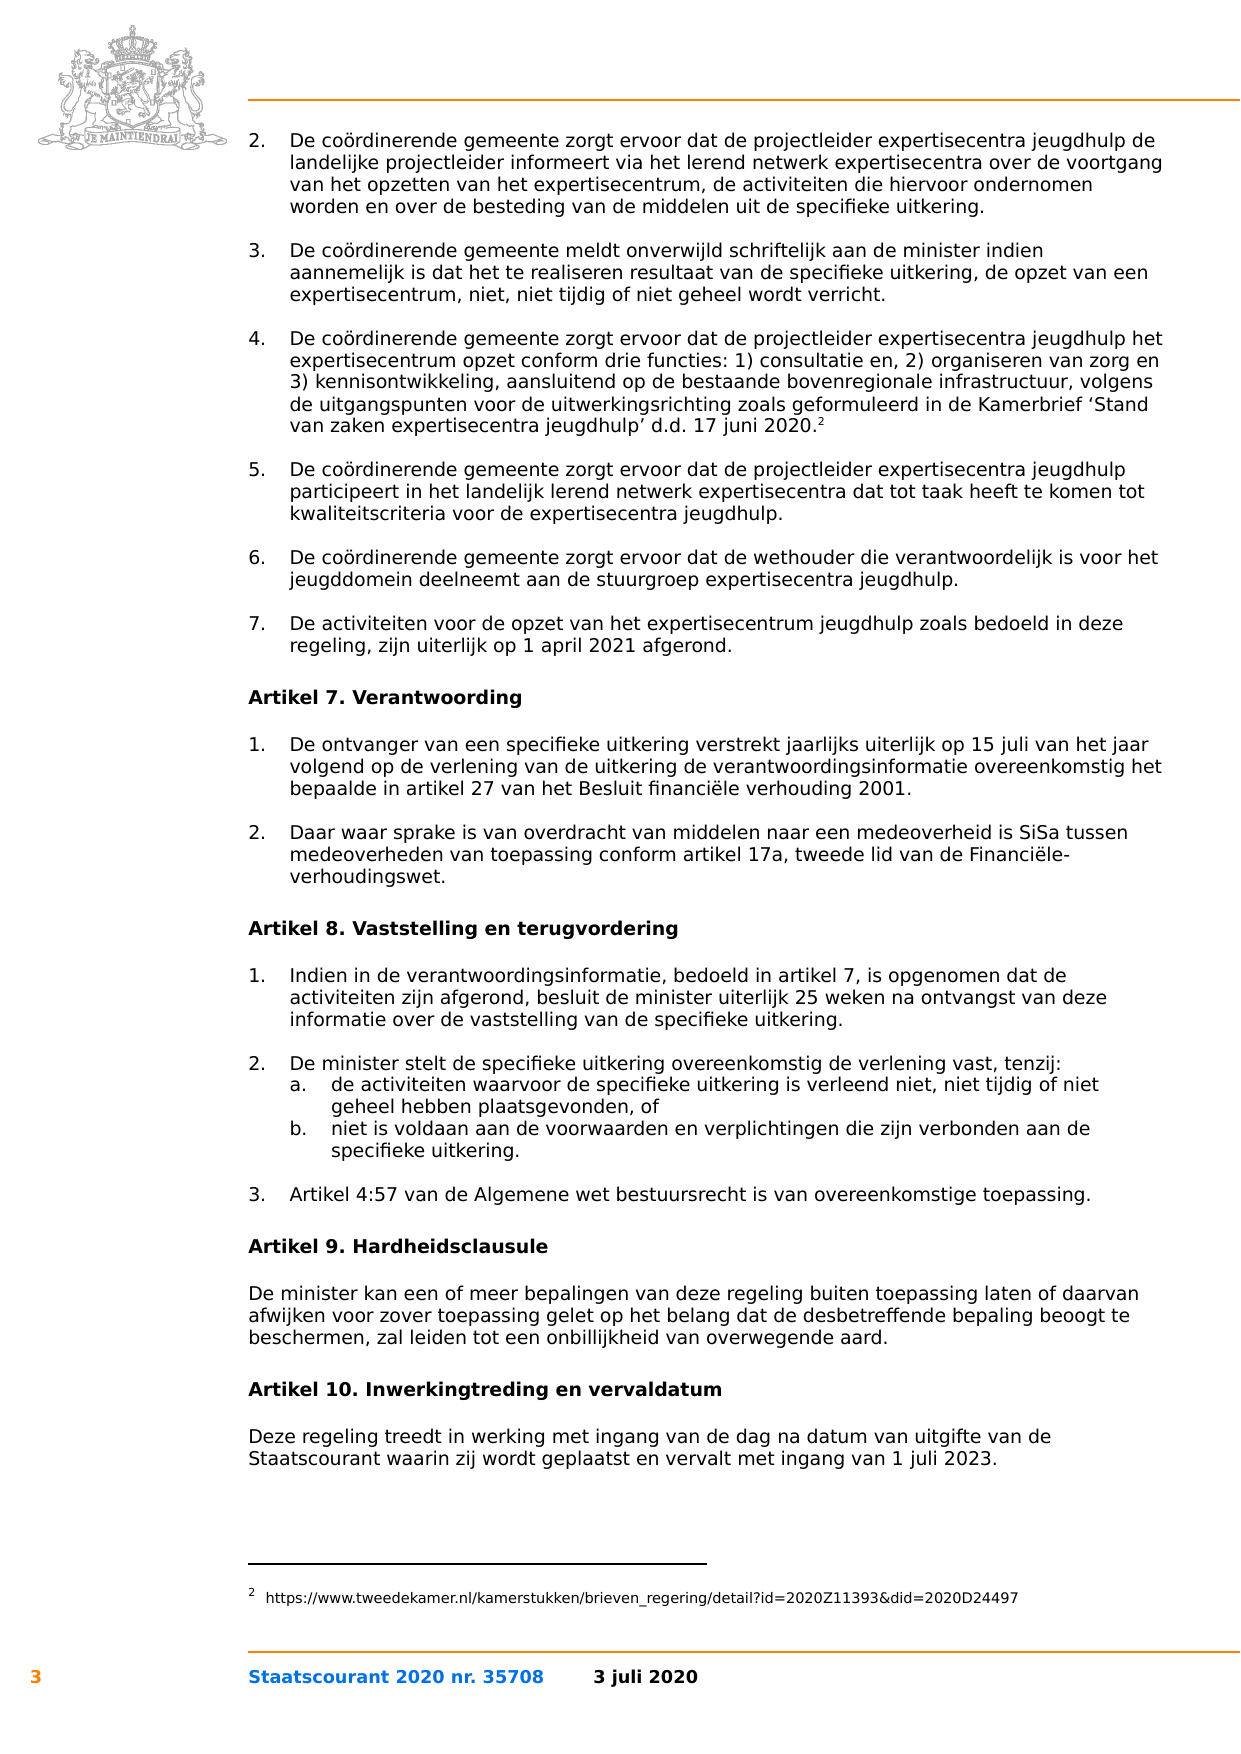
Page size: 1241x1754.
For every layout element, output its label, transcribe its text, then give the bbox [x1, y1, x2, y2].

text 1. Indien in de verantwoordingsinformatie, bedoeld in artikel 7, is opgenomen dat de activiteiten zijn afgerond, besluit de minister uiterlijk 25 weken na ontvangst van deze informatie over de vaststelling van de specifieke uitkering. [248, 964, 1163, 1031]
text 2. De coördinerende gemeente zorgt ervoor dat de projectleider expertisecentra jeugdhulp de landelijke projectleider informeert via het lerend netwerk expertisecentra over de voortgang van het opzetten van het expertisecentrum, de activiteiten die hiervoor ondernomen worden en over de besteding van de middelen uit de specifieke uitkering. [248, 130, 1163, 218]
text Deze regeling treedt in werking met ingang van de dag na datum van uitgifte van de Staatscourant waarin zij wordt geplaatst en vervalt met ingang van 1 juli 2023. [248, 1426, 1163, 1470]
text 1. De ontvanger van een specifieke uitkering verstrekt jaarlijks uiterlijk op 15 juli van het jaar volgend op de verlening van de uitkering de verantwoordingsinformatie overeenkomstig het bepaalde in artikel 27 van het Besluit financiële verhouding 2001. [248, 734, 1163, 800]
text b. niet is voldaan aan de voorwaarden en verplichtingen die zijn verbonden aan de specifieke uitkering. [289, 1118, 1163, 1162]
subtitle Artikel 7. Verantwoording [248, 687, 1163, 709]
text 6. De coördinerende gemeente zorgt ervoor dat de wethouder die verantwoordelijk is voor het jeugddomein deelneemt aan de stuurgroep expertisecentra jeugdhulp. [248, 547, 1163, 591]
picture [38, 25, 227, 150]
text 2. De minister stelt de specifieke uitkering overeenkomstig de verlening vast, tenzij: [248, 1052, 1163, 1074]
subtitle Artikel 8. Vaststelling en terugvordering [248, 918, 1163, 939]
text 5. De coördinerende gemeente zorgt ervoor dat de projectleider expertisecentra jeugdhulp participeert in het landelijk lerend netwerk expertisecentra dat tot taak heeft te komen tot kwaliteitscriteria voor de expertisecentra jeugdhulp. [248, 459, 1163, 525]
subtitle Artikel 9. Hardheidsclausule [248, 1236, 1163, 1258]
text De minister kan een of meer bepalingen van deze regeling buiten toepassing laten of daarvan afwijken voor zover toepassing gelet op het belang dat de desbetreffende bepaling beoogt te beschermen, zal leiden tot een onbillijkheid van overwegende aard. [248, 1283, 1163, 1349]
text 7. De activiteiten voor de opzet van het expertisecentrum jeugdhulp zoals bedoeld in deze regeling, zijn uiterlijk op 1 april 2021 afgerond. [248, 613, 1163, 657]
text 4. De coördinerende gemeente zorgt ervoor dat de projectleider expertisecentra jeugdhulp het expertisecentrum opzet conform drie functies: 1) consultatie en, 2) organiseren van zorg en 3) kennisontwikkeling, aansluitend op de bestaande bovenregionale infrastructuur, volgens de uitgangspunten voor de uitwerkingsrichting zoals geformuleerd in de Kamerbrief ‘Stand van zaken expertisecentra jeugdhulp’ d.d. 17 juni 2020. [248, 327, 1163, 437]
subtitle Artikel 10. Inwerkingtreding en vervaldatum [248, 1379, 1163, 1401]
text 3. Artikel 4:57 van de Algemene wet bestuursrecht is van overeenkomstige toepassing. [248, 1184, 1163, 1206]
text 3. De coördinerende gemeente meldt onverwijld schriftelijk aan de minister indien aannemelijk is dat het te realiseren resultaat van de specifieke uitkering, de opzet van een expertisecentrum, niet, niet tijdig of niet geheel wordt verricht. [248, 240, 1163, 306]
text 2. Daar waar sprake is van overdracht van middelen naar een medeoverheid is SiSa tussen medeoverheden van toepassing conform artikel 17a, tweede lid van de Financiële-verhoudingswet. [248, 822, 1163, 888]
text https://www.tweedekamer.nl/kamerstukken/brieven_regering/detail?id=2020Z11393&did=2020D24497 [248, 1586, 1163, 1608]
text a. de activiteiten waarvoor de specifieke uitkering is verleend niet, niet tijdig of niet geheel hebben plaatsgevonden, of [289, 1074, 1163, 1118]
